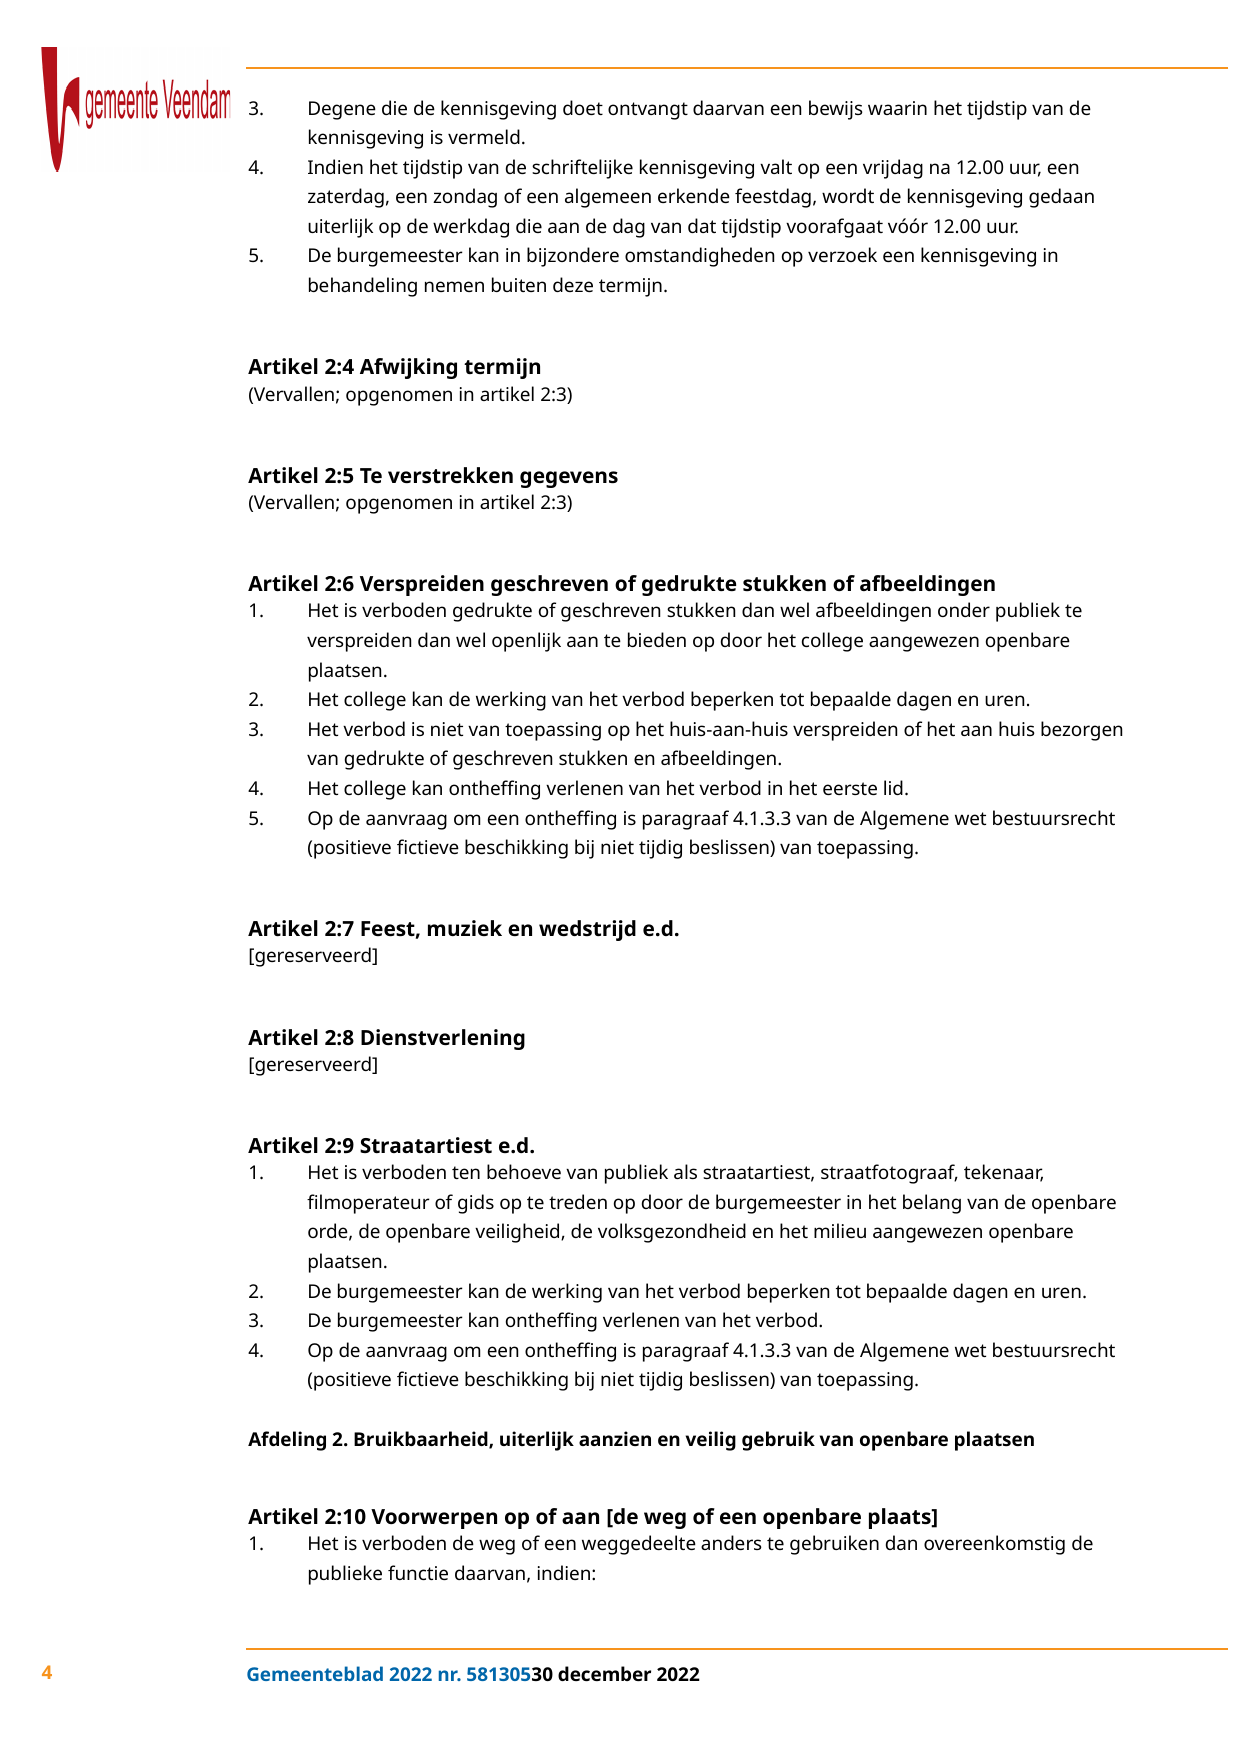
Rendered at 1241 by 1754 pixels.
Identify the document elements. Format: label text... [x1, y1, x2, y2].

text Afdeling 2. Bruikbaarheid, uiterlijk aanzien en veilig gebruik van openbare plaatsen [248, 1426, 1152, 1452]
text Artikel 2:10 Voorwerpen op of aan [de weg of een openbare plaats] [248, 1502, 1152, 1530]
list Op de aanvraag om een ontheffing is paragraaf 4.1.3.3 van de Algemene wet bestuursrecht (positieve fictieve beschikking bij niet tijdig beslissen) van toepassing. [248, 805, 1152, 860]
text [gereserveerd] [248, 1051, 1152, 1077]
text (Vervallen; opgenomen in artikel 2:3) [248, 489, 1152, 515]
text Artikel 2:8 Dienstverlening [248, 1023, 1152, 1051]
picture [41, 47, 231, 172]
list Het verbod is niet van toepassing op het huis-aan-huis verspreiden of het aan huis bezorgen van gedrukte of geschreven stukken en afbeeldingen. [248, 716, 1152, 771]
list Het is verboden de weg of een weggedeelte anders te gebruiken dan overeenkomstig de publieke functie daarvan, indien: [248, 1530, 1152, 1586]
text Artikel 2:9 Straatartiest e.d. [248, 1131, 1152, 1159]
list Op de aanvraag om een ontheffing is paragraaf 4.1.3.3 van de Algemene wet bestuursrecht (positieve fictieve beschikking bij niet tijdig beslissen) van toepassing. [248, 1337, 1152, 1392]
text Artikel 2:7 Feest, muziek en wedstrijd e.d. [248, 914, 1152, 943]
list De burgemeester kan de werking van het verbod beperken tot bepaalde dagen en uren. [248, 1278, 1152, 1304]
list Het is verboden gedrukte of geschreven stukken dan wel afbeeldingen onder publiek te verspreiden dan wel openlijk aan te bieden op door het college aangewezen openbare plaatsen. [248, 598, 1152, 682]
list Het college kan ontheffing verlenen van het verbod in het eerste lid. [248, 775, 1152, 801]
list Degene die de kennisgeving doet ontvangt daarvan een bewijs waarin het tijdstip van de kennisgeving is vermeld. [248, 95, 1152, 150]
list Indien het tijdstip van de schriftelijke kennisgeving valt op een vrijdag na 12.00 uur, een zaterdag, een zondag of een algemeen erkende feestdag, wordt de kennisgeving gedaan uiterlijk op de werkdag die aan de dag van dat tijdstip voorafgaat vóór 12.00 uur. [248, 154, 1152, 239]
list Het is verboden ten behoeve van publiek als straatartiest, straatfotograaf, tekenaar, filmoperateur of gids op te treden op door de burgemeester in het belang van de openbare orde, de openbare veiligheid, de volksgezondheid en het milieu aangewezen openbare plaatsen. [248, 1159, 1152, 1274]
text Artikel 2:4 Afwijking termijn [248, 352, 1152, 381]
text (Vervallen; opgenomen in artikel 2:3) [248, 381, 1152, 406]
text [gereserveerd] [248, 943, 1152, 968]
text Artikel 2:6 Verspreiden geschreven of gedrukte stukken of afbeeldingen [248, 569, 1152, 598]
text Artikel 2:5 Te verstrekken gegevens [248, 461, 1152, 489]
list De burgemeester kan ontheffing verlenen van het verbod. [248, 1307, 1152, 1333]
list De burgemeester kan in bijzondere omstandigheden op verzoek een kennisgeving in behandeling nemen buiten deze termijn. [248, 243, 1152, 298]
list Het college kan de werking van het verbod beperken tot bepaalde dagen en uren. [248, 686, 1152, 712]
